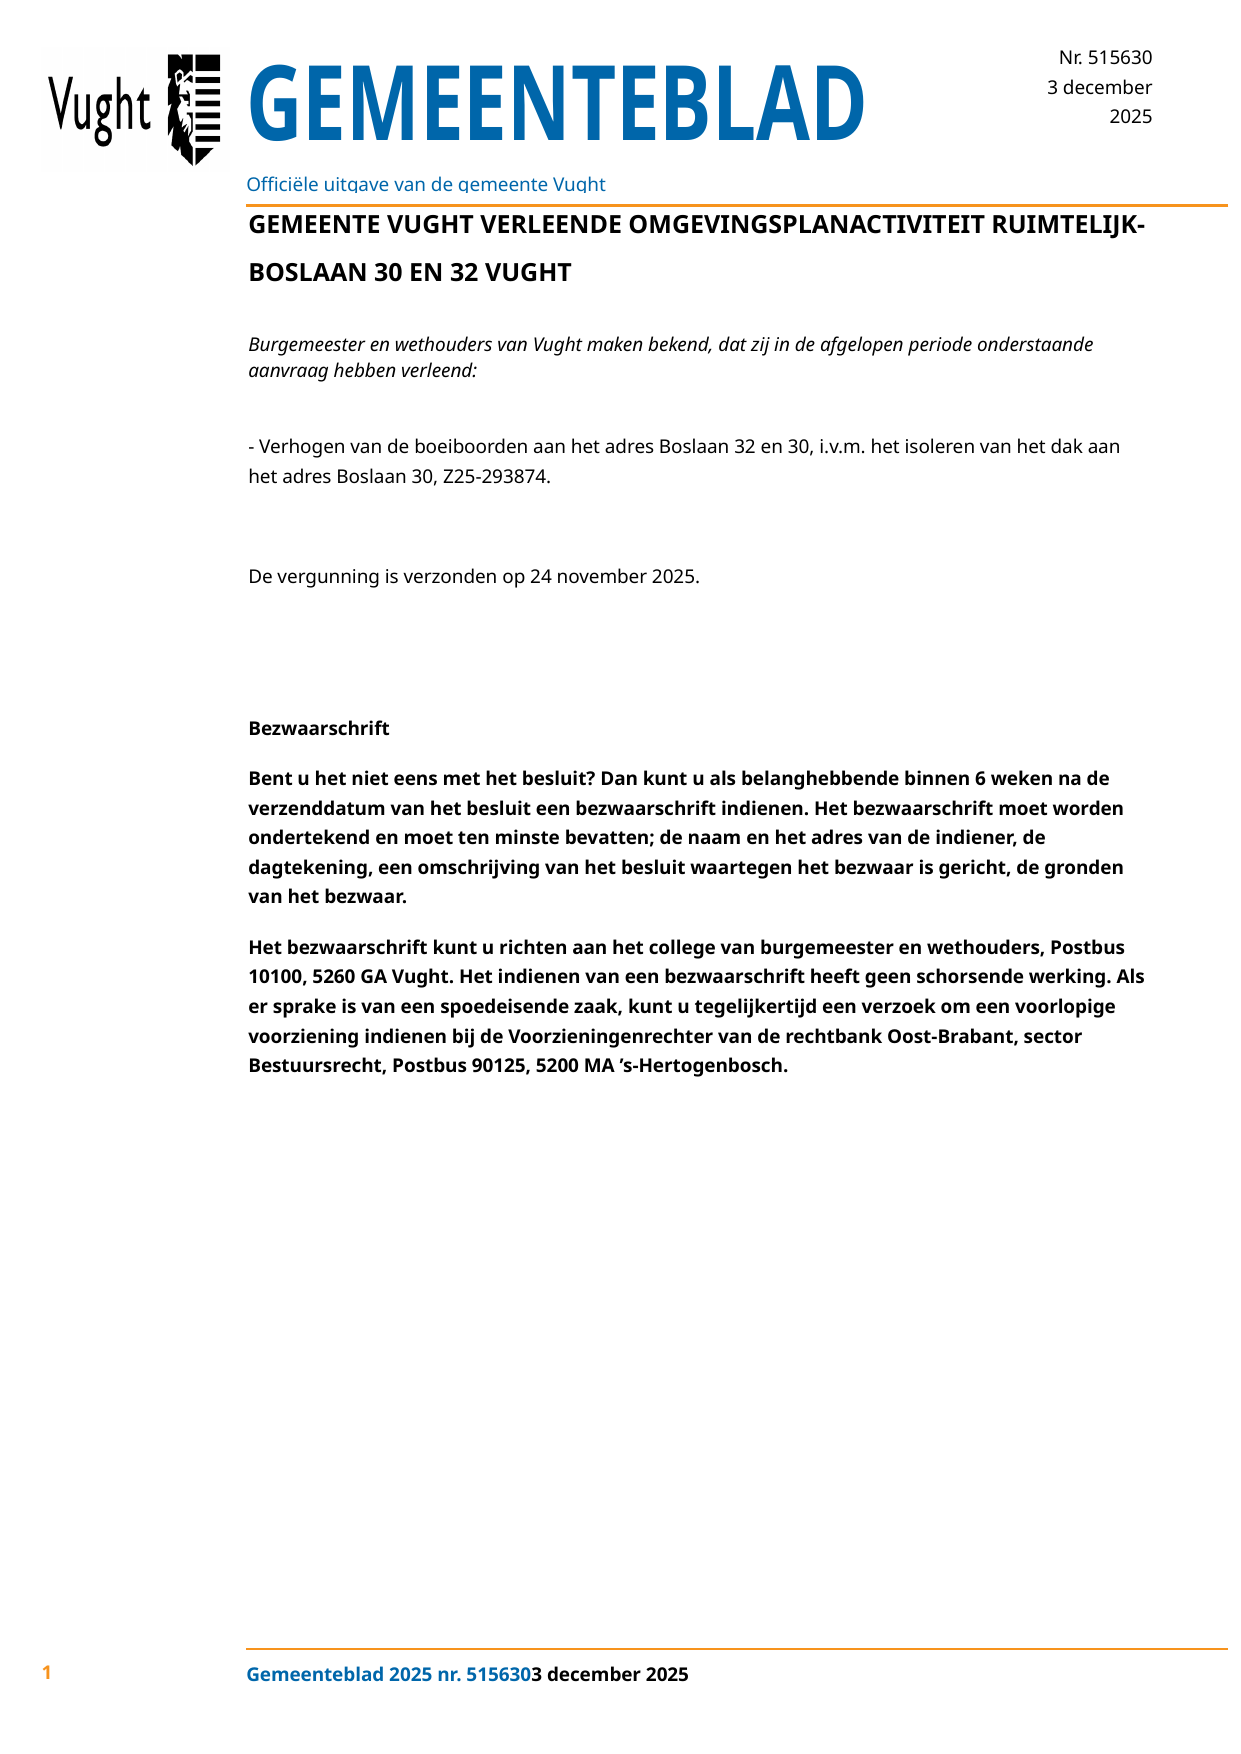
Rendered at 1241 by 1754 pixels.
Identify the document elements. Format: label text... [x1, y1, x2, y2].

picture [41, 47, 231, 172]
text Bezwaarschrift [248, 715, 1152, 741]
text GEMEENTE VUGHT VERLEENDE OMGEVINGSPLANACTIVITEIT RUIMTELIJK- BOSLAAN 30 EN 32 VUGHT [248, 207, 1152, 288]
text Burgemeester en wethouders van Vught maken bekend, dat zij in de afgelopen periode onderstaande aanvraag hebben verleend: [248, 331, 1152, 383]
text De vergunning is verzonden op 24 november 2025. [248, 564, 1152, 589]
text Het bezwaarschrift kunt u richten aan het college van burgemeester en wethouders, Postbus 10100, 5260 GA Vught. Het indienen van een bezwaarschrift heeft geen schorsende werking. Als er sprake is van een spoedeisende zaak, kunt u tegelijkertijd een verzoek om een voorlopige voorziening indienen bij de Voorzieningenrechter van de rechtbank Oost-Brabant, sector Bestuursrecht, Postbus 90125, 5200 MA ’s-Hertogenbosch. [248, 934, 1152, 1078]
text Bent u het niet eens met het besluit? Dan kunt u als belanghebbende binnen 6 weken na de verzenddatum van het besluit een bezwaarschrift indienen. Het bezwaarschrift moet worden ondertekend en moet ten minste bevatten; de naam en het adres van de indiener, de dagtekening, een omschrijving van het besluit waartegen het bezwaar is gericht, de gronden van het bezwaar. [248, 765, 1152, 909]
text - Verhogen van de boeiboorden aan het adres Boslaan 32 en 30, i.v.m. het isoleren van het dak aan het adres Boslaan 30, Z25-293874. [248, 433, 1152, 489]
